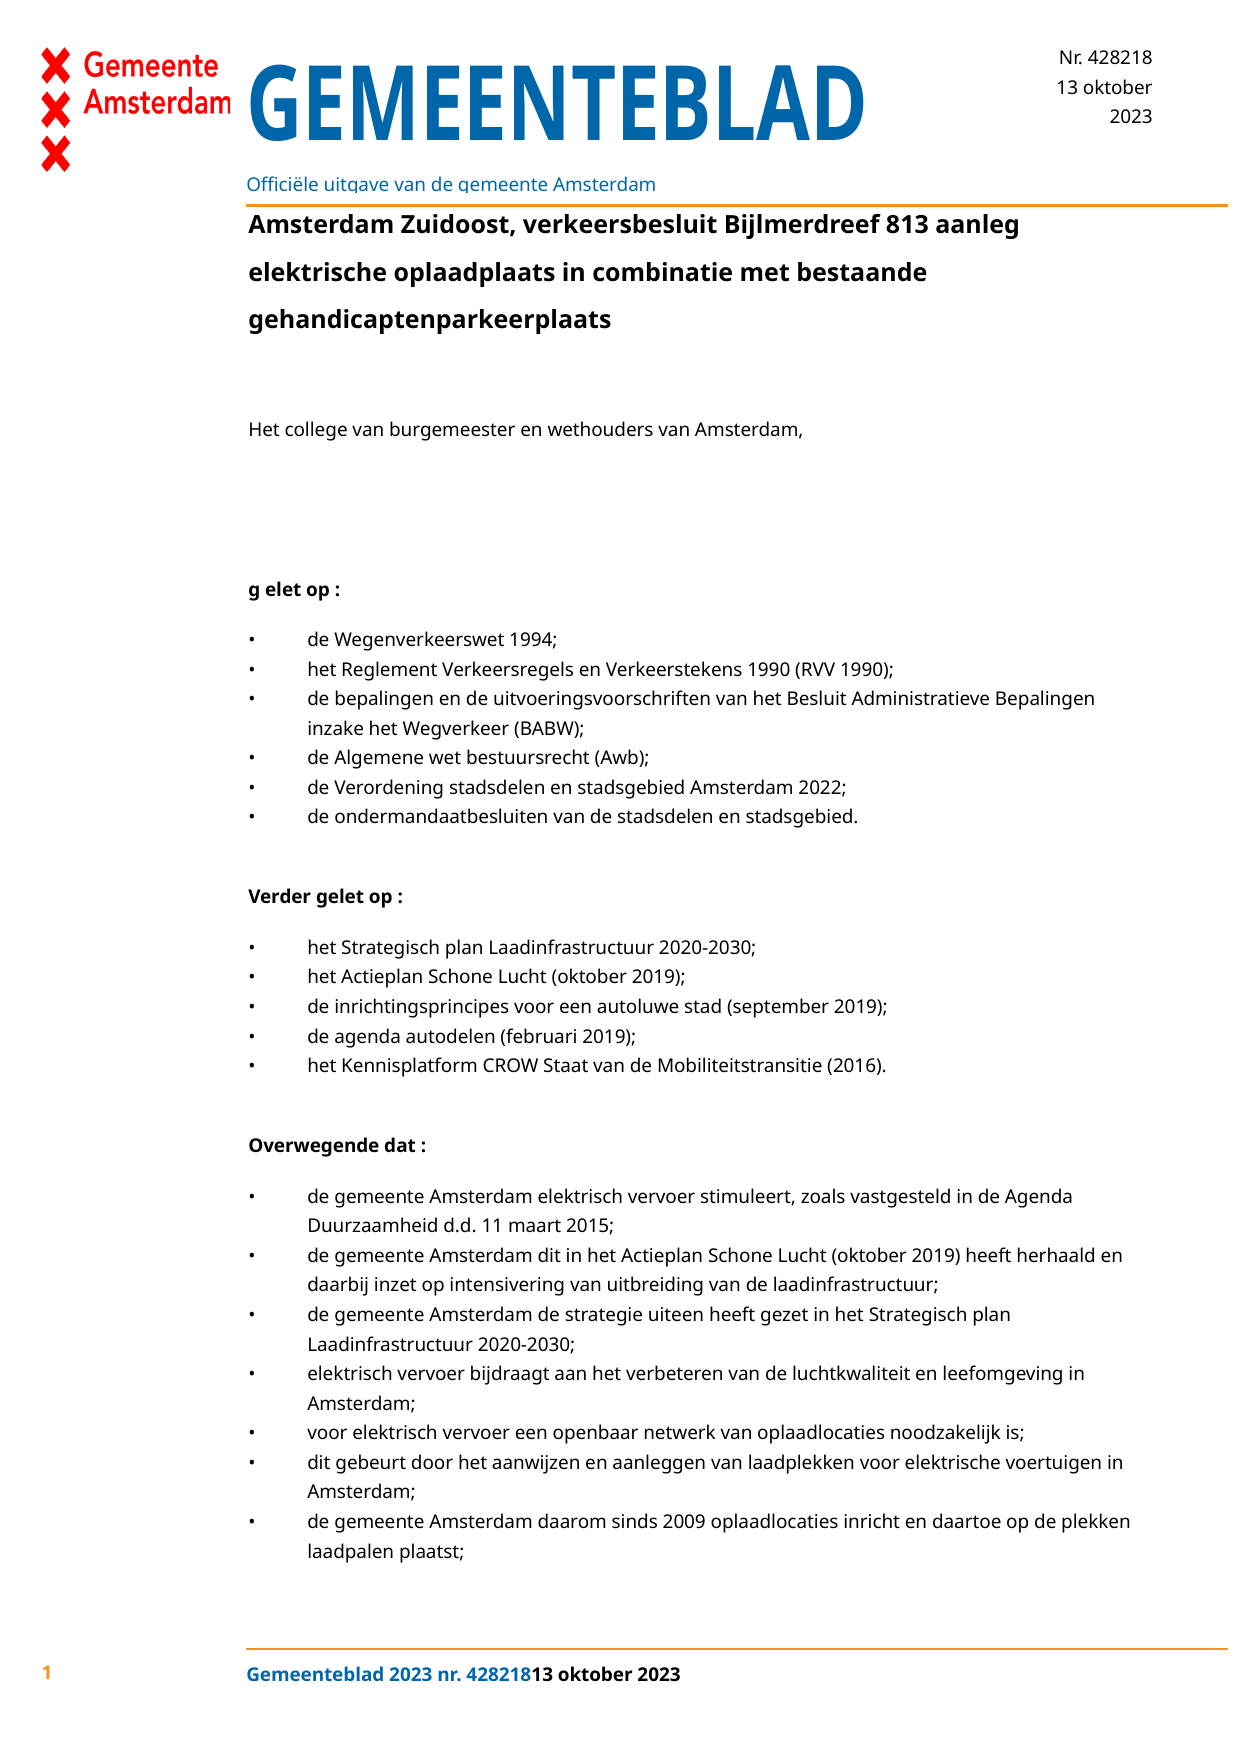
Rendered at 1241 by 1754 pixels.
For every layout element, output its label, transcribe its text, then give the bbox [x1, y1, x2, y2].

list de Algemene wet bestuursrecht (Awb); [248, 744, 1152, 770]
list de bepalingen en de uitvoeringsvoorschriften van het Besluit Administratieve Bepalingen inzake het Wegverkeer (BABW); [248, 685, 1152, 741]
text Overwegende dat : [248, 1132, 1152, 1158]
list de Verordening stadsdelen en stadsgebied Amsterdam 2022; [248, 774, 1152, 800]
list elektrisch vervoer bijdraagt aan het verbeteren van de luchtkwaliteit en leefomgeving in Amsterdam; [248, 1360, 1152, 1416]
list de gemeente Amsterdam de strategie uiteen heeft gezet in het Strategisch plan Laadinfrastructuur 2020-2030; [248, 1301, 1152, 1357]
list de gemeente Amsterdam elektrisch vervoer stimuleert, zoals vastgesteld in de Agenda Duurzaamheid d.d. 11 maart 2015; [248, 1183, 1152, 1238]
list de gemeente Amsterdam dit in het Actieplan Schone Lucht (oktober 2019) heeft herhaald en daarbij inzet op intensivering van uitbreiding van de laadinfrastructuur; [248, 1242, 1152, 1297]
list de Wegenverkeerswet 1994; [248, 626, 1152, 652]
list de ondermandaatbesluiten van de stadsdelen en stadsgebied. [248, 804, 1152, 829]
list de inrichtingsprincipes voor een autoluwe stad (september 2019); [248, 993, 1152, 1019]
text Verder gelet op : [248, 884, 1152, 909]
list dit gebeurt door het aanwijzen en aanleggen van laadplekken voor elektrische voertuigen in Amsterdam; [248, 1449, 1152, 1504]
text g elet op : [248, 576, 1152, 602]
list het Reglement Verkeersregels en Verkeerstekens 1990 (RVV 1990); [248, 656, 1152, 682]
list het Kennisplatform CROW Staat van de Mobiliteitstransitie (2016). [248, 1052, 1152, 1078]
picture [41, 47, 231, 172]
list voor elektrisch vervoer een openbaar netwerk van oplaadlocaties noodzakelijk is; [248, 1419, 1152, 1445]
list het Strategisch plan Laadinfrastructuur 2020-2030; [248, 934, 1152, 960]
list de agenda autodelen (februari 2019); [248, 1023, 1152, 1049]
list de gemeente Amsterdam daarom sinds 2009 oplaadlocaties inricht en daartoe op de plekken laadpalen plaatst; [248, 1508, 1152, 1564]
list het Actieplan Schone Lucht (oktober 2019); [248, 964, 1152, 989]
text Amsterdam Zuidoost, verkeersbesluit Bijlmerdreef 813 aanleg elektrische oplaadplaats in combinatie met bestaande gehandicaptenparkeerplaats [248, 207, 1152, 336]
text Het college van burgemeester en wethouders van Amsterdam, [248, 416, 1152, 442]
